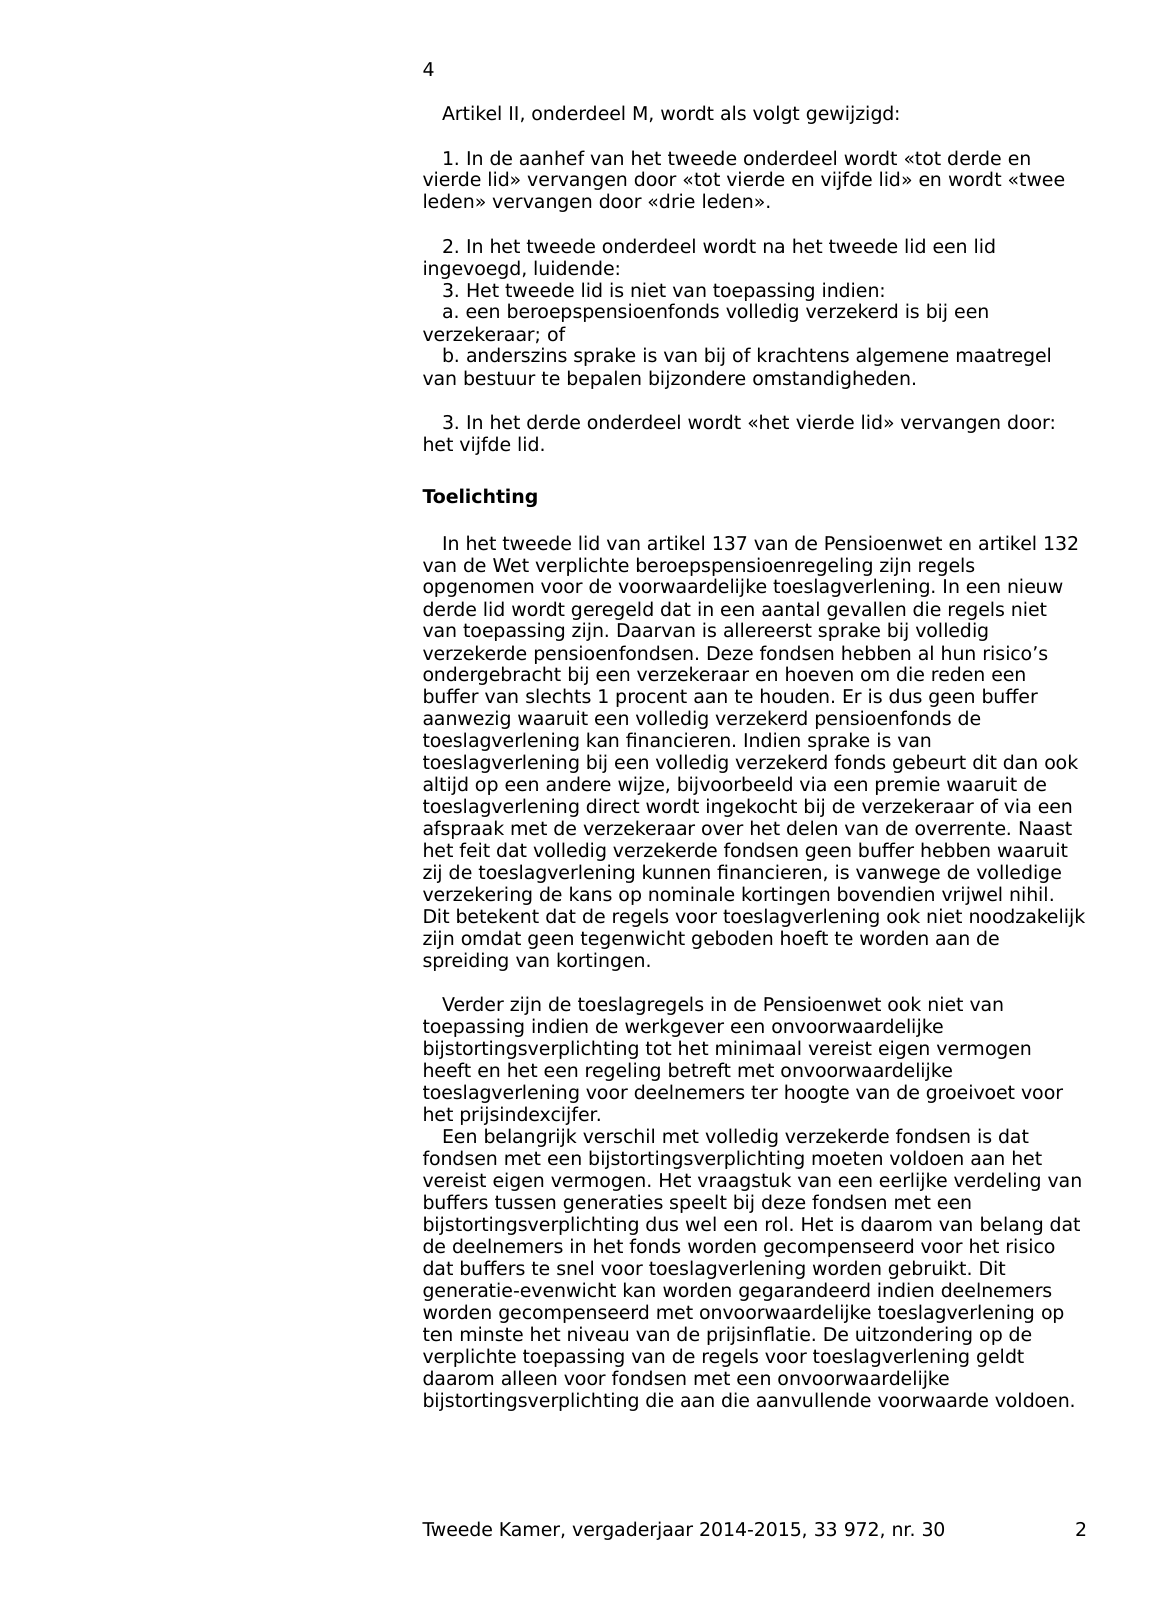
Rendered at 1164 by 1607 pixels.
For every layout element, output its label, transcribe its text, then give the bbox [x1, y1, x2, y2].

text a. een beroepspensioenfonds volledig verzekerd is bij een verzekeraar; of [422, 301, 1087, 345]
text Artikel II, onderdeel M, wordt als volgt gewijzigd: [422, 103, 1087, 125]
text Verder zijn de toeslagregels in de Pensioenwet ook niet van toepassing indien de werkgever een onvoorwaardelijke bijstortingsverplichting tot het minimaal vereist eigen vermogen heeft en het een regeling betreft met onvoorwaardelijke toeslagverlening voor deelnemers ter hoogte van de groeivoet voor het prijsindexcijfer. [422, 994, 1087, 1126]
text In het tweede lid van artikel 137 van de Pensioenwet en artikel 132 van de Wet verplichte beroepspensioenregeling zijn regels opgenomen voor de voorwaardelijke toeslagverlening. In een nieuw derde lid wordt geregeld dat in een aantal gevallen die regels niet van toepassing zijn. Daarvan is allereerst sprake bij volledig verzekerde pensioenfondsen. Deze fondsen hebben al hun risico’s ondergebracht bij een verzekeraar en hoeven om die reden een buffer van slechts 1 procent aan te houden. Er is dus geen buffer aanwezig waaruit een volledig verzekerd pensioenfonds de toeslagverlening kan financieren. Indien sprake is van toeslagverlening bij een volledig verzekerd fonds gebeurt dit dan ook altijd op een andere wijze, bijvoorbeeld via een premie waaruit de toeslagverlening direct wordt ingekocht bij de verzekeraar of via een afspraak met de verzekeraar over het delen van de overrente. Naast het feit dat volledig verzekerde fondsen geen buffer hebben waaruit zij de toeslagverlening kunnen financieren, is vanwege de volledige verzekering de kans op nominale kortingen bovendien vrijwel nihil. Dit betekent dat de regels voor toeslagverlening ook niet noodzakelijk zijn omdat geen tegenwicht geboden hoeft te worden aan de spreiding van kortingen. [422, 532, 1087, 972]
subtitle 4 [422, 59, 1087, 81]
text 1. In de aanhef van het tweede onderdeel wordt «tot derde en vierde lid» vervangen door «tot vierde en vijfde lid» en wordt «twee leden» vervangen door «drie leden». [422, 147, 1087, 213]
text b. anderszins sprake is van bij of krachtens algemene maatregel van bestuur te bepalen bijzondere omstandigheden. [422, 345, 1087, 389]
text Een belangrijk verschil met volledig verzekerde fondsen is dat fondsen met een bijstortingsverplichting moeten voldoen aan het vereist eigen vermogen. Het vraagstuk van een eerlijke verdeling van buffers tussen generaties speelt bij deze fondsen met een bijstortingsverplichting dus wel een rol. Het is daarom van belang dat de deelnemers in het fonds worden gecompenseerd voor het risico dat buffers te snel voor toeslagverlening worden gebruikt. Dit generatie-evenwicht kan worden gegarandeerd indien deelnemers worden gecompenseerd met onvoorwaardelijke toeslagverlening op ten minste het niveau van de prijsinflatie. De uitzondering op de verplichte toepassing van de regels voor toeslagverlening geldt daarom alleen voor fondsen met een onvoorwaardelijke bijstortingsverplichting die aan die aanvullende voorwaarde voldoen. [422, 1126, 1087, 1412]
subtitle Toelichting [422, 486, 1087, 507]
text 3. In het derde onderdeel wordt «het vierde lid» vervangen door: het vijfde lid. [422, 412, 1087, 456]
text 2. In het tweede onderdeel wordt na het tweede lid een lid ingevoegd, luidende: [422, 236, 1087, 279]
text 3. Het tweede lid is niet van toepassing indien: [422, 279, 1087, 301]
